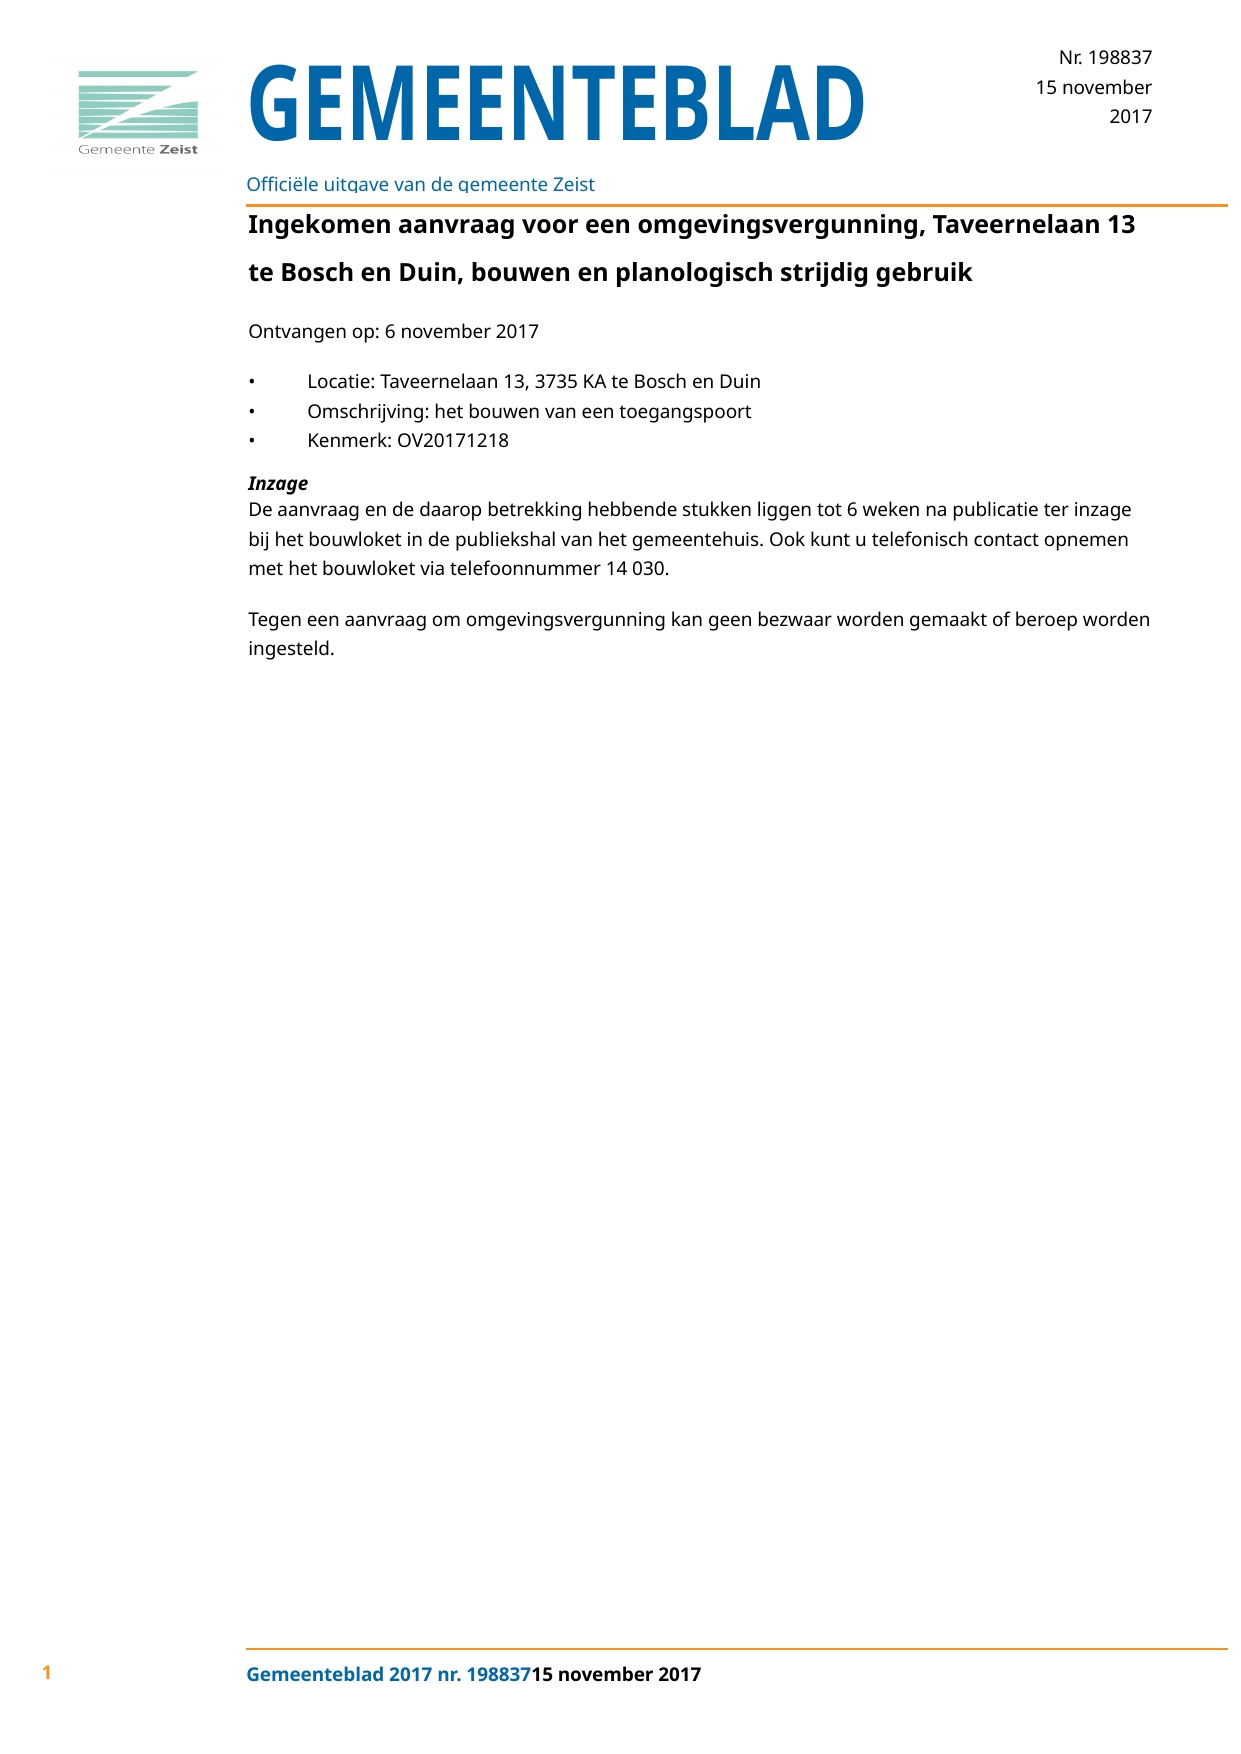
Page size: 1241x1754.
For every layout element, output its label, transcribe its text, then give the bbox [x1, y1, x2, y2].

text Ingekomen aanvraag voor een omgevingsvergunning, Taveernelaan 13 te Bosch en Duin, bouwen en planologisch strijdig gebruik [248, 207, 1152, 288]
picture [41, 47, 231, 172]
list Kenmerk: OV20171218 [248, 427, 1152, 453]
list Locatie: Taveernelaan 13, 3735 KA te Bosch en Duin [248, 368, 1152, 394]
text Inzage [248, 471, 1152, 496]
text Ontvangen op: 6 november 2017 [248, 318, 1152, 344]
text De aanvraag en de daarop betrekking hebbende stukken liggen tot 6 weken na publicatie ter inzage bij het bouwloket in de publiekshal van het gemeentehuis. Ook kunt u telefonisch contact opnemen met het bouwloket via telefoonnummer 14 030. [248, 496, 1152, 581]
list Omschrijving: het bouwen van een toegangspoort [248, 398, 1152, 424]
text Tegen een aanvraag om omgevingsvergunning kan geen bezwaar worden gemaakt of beroep worden ingesteld. [248, 606, 1152, 661]
